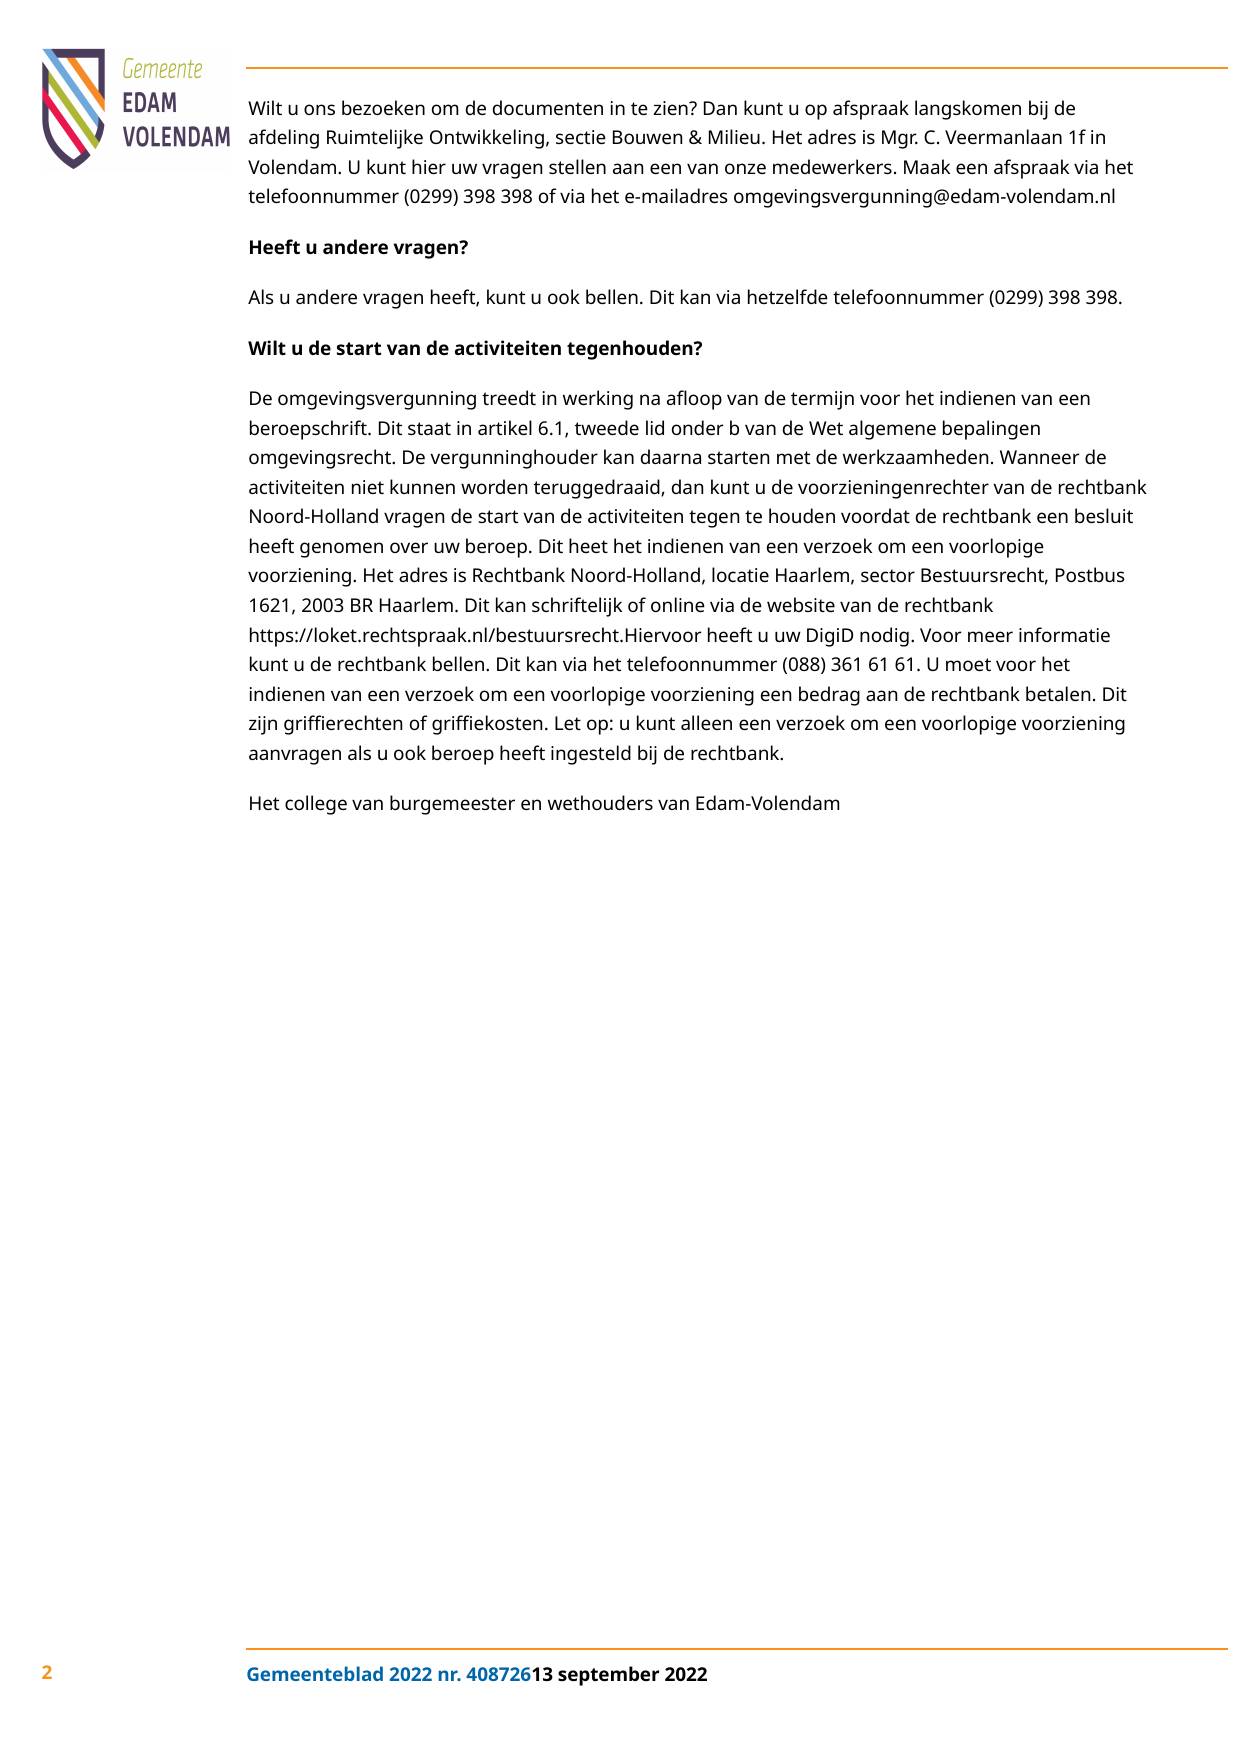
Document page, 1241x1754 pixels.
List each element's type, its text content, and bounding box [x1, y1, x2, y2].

text Wilt u de start van de activiteiten tegenhouden? [248, 335, 1152, 361]
text De omgevingsvergunning treedt in werking na afloop van de termijn voor het indienen van een beroepschrift. Dit staat in artikel 6.1, tweede lid onder b van de Wet algemene bepalingen omgevingsrecht. De vergunninghouder kan daarna starten met de werkzaamheden. Wanneer de activiteiten niet kunnen worden teruggedraaid, dan kunt u de voorzieningenrechter van de rechtbank Noord-Holland vragen de start van de activiteiten tegen te houden voordat de rechtbank een besluit heeft genomen over uw beroep. Dit heet het indienen van een verzoek om een voorlopige voorziening. Het adres is Rechtbank Noord-Holland, locatie Haarlem, sector Bestuursrecht, Postbus 1621, 2003 BR Haarlem. Dit kan schriftelijk of online via de website van de rechtbank https://loket.rechtspraak.nl/bestuursrecht.Hiervoor heeft u uw DigiD nodig. Voor meer informatie kunt u de rechtbank bellen. Dit kan via het telefoonnummer (088) 361 61 61. U moet voor het indienen van een verzoek om een voorlopige voorziening een bedrag aan de rechtbank betalen. Dit zijn griffierechten of griffiekosten. Let op: u kunt alleen een verzoek om een voorlopige voorziening aanvragen als u ook beroep heeft ingesteld bij de rechtbank. [248, 385, 1152, 766]
text Het college van burgemeester en wethouders van Edam-Volendam [248, 791, 1152, 816]
picture [41, 47, 231, 172]
text Wilt u ons bezoeken om de documenten in te zien? Dan kunt u op afspraak langskomen bij de afdeling Ruimtelijke Ontwikkeling, sectie Bouwen & Milieu. Het adres is Mgr. C. Veermanlaan 1f in Volendam. U kunt hier uw vragen stellen aan een van onze medewerkers. Maak een afspraak via het telefoonnummer (0299) 398 398 of via het e-mailadres omgevingsvergunning@edam-volendam.nl [248, 95, 1152, 209]
text Heeft u andere vragen? [248, 234, 1152, 260]
text Als u andere vragen heeft, kunt u ook bellen. Dit kan via hetzelfde telefoonnummer (0299) 398 398. [248, 284, 1152, 310]
